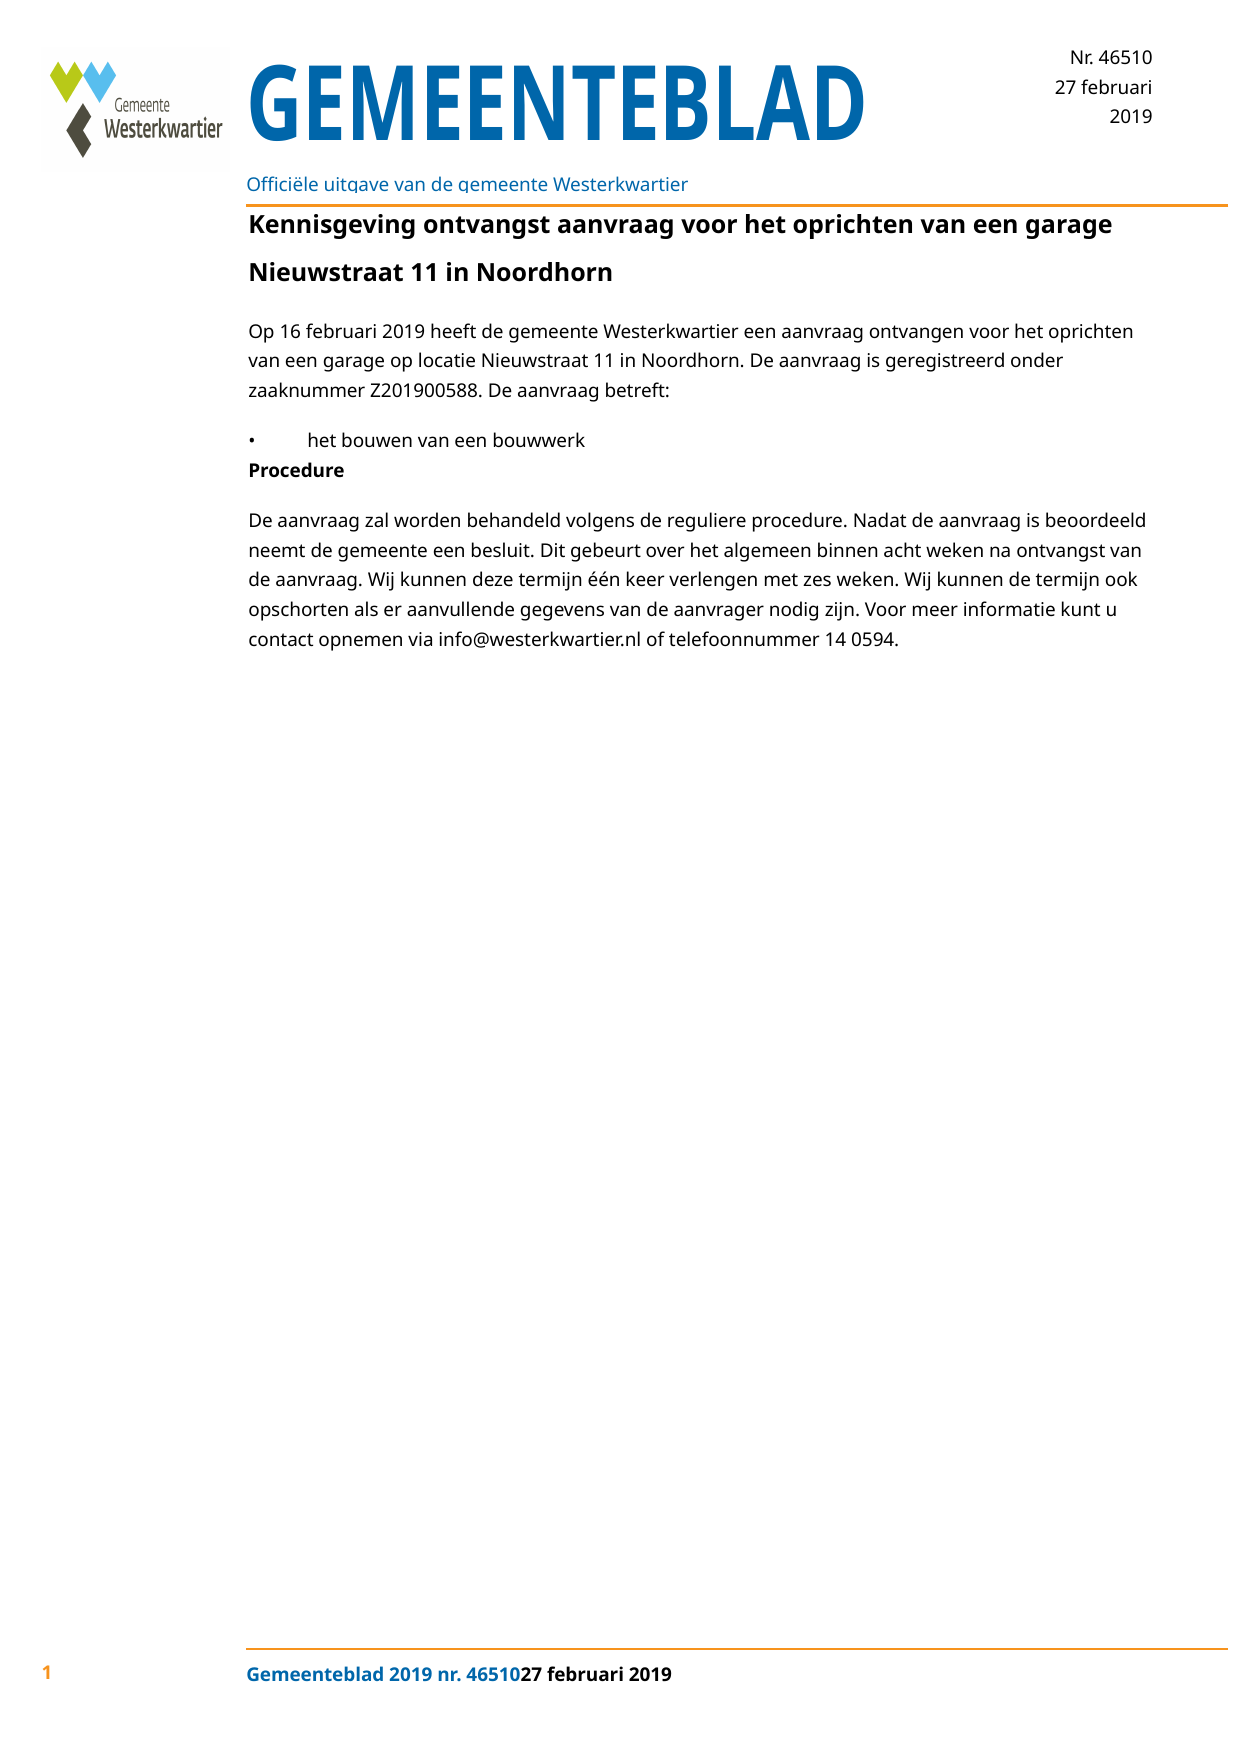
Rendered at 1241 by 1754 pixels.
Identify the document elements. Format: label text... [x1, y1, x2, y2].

text De aanvraag zal worden behandeld volgens de reguliere procedure. Nadat de aanvraag is beoordeeld neemt de gemeente een besluit. Dit gebeurt over het algemeen binnen acht weken na ontvangst van de aanvraag. Wij kunnen deze termijn één keer verlengen met zes weken. Wij kunnen de termijn ook opschorten als er aanvullende gegevens van de aanvrager nodig zijn. Voor meer informatie kunt u contact opnemen via info@westerkwartier.nl of telefoonnummer 14 0594. [248, 507, 1152, 652]
text Kennisgeving ontvangst aanvraag voor het oprichten van een garage Nieuwstraat 11 in Noordhorn [248, 207, 1152, 288]
list het bouwen van een bouwwerk [248, 427, 1152, 453]
text Op 16 februari 2019 heeft de gemeente Westerkwartier een aanvraag ontvangen voor het oprichten van een garage op locatie Nieuwstraat 11 in Noordhorn. De aanvraag is geregistreerd onder zaaknummer Z201900588. De aanvraag betreft: [248, 318, 1152, 403]
picture [41, 47, 231, 172]
text Procedure [248, 457, 1152, 483]
